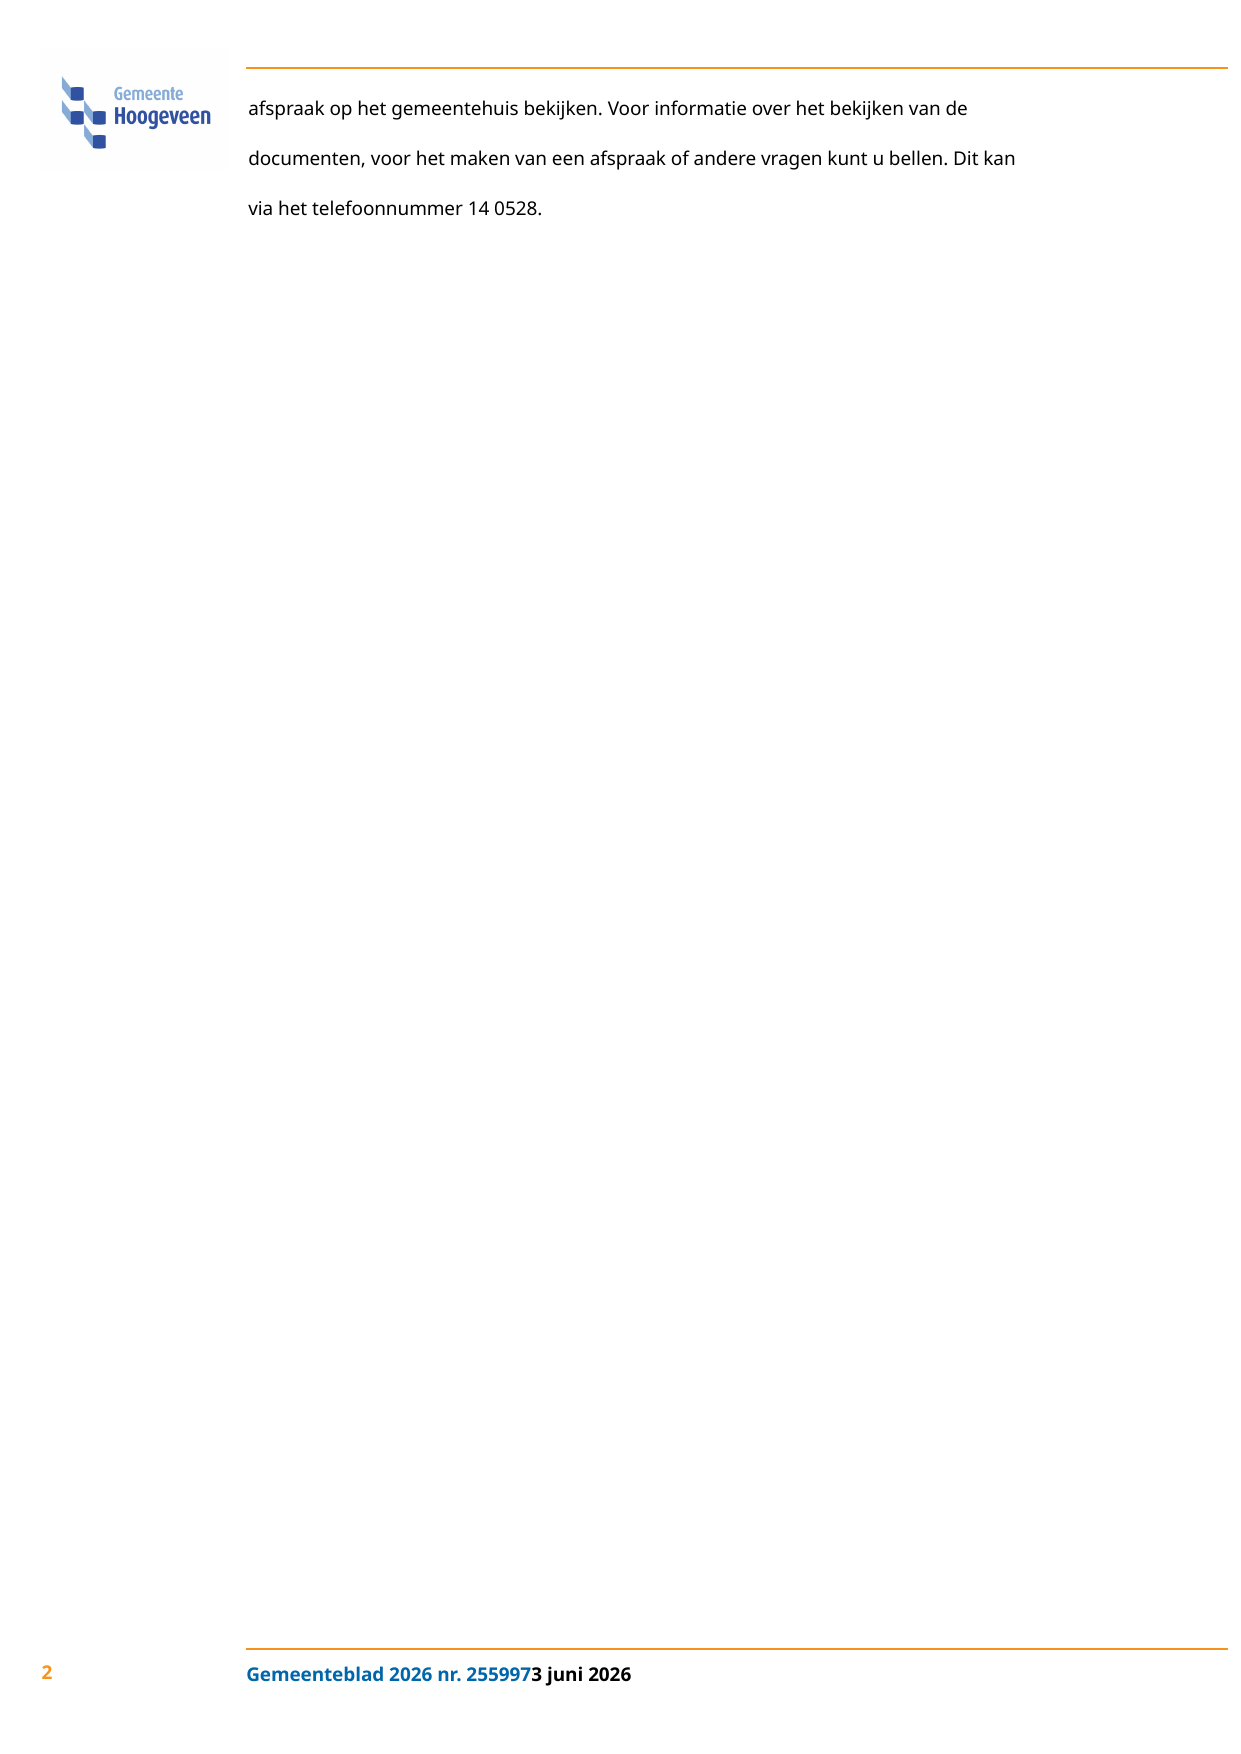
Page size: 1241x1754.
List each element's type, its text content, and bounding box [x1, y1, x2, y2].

text afspraak op het gemeentehuis bekijken. Voor informatie over het bekijken van de [248, 95, 1152, 121]
text via het telefoonnummer 14 0528. [248, 196, 1152, 221]
text documenten, voor het maken van een afspraak of andere vragen kunt u bellen. Dit kan [248, 145, 1152, 171]
picture [41, 47, 231, 172]
